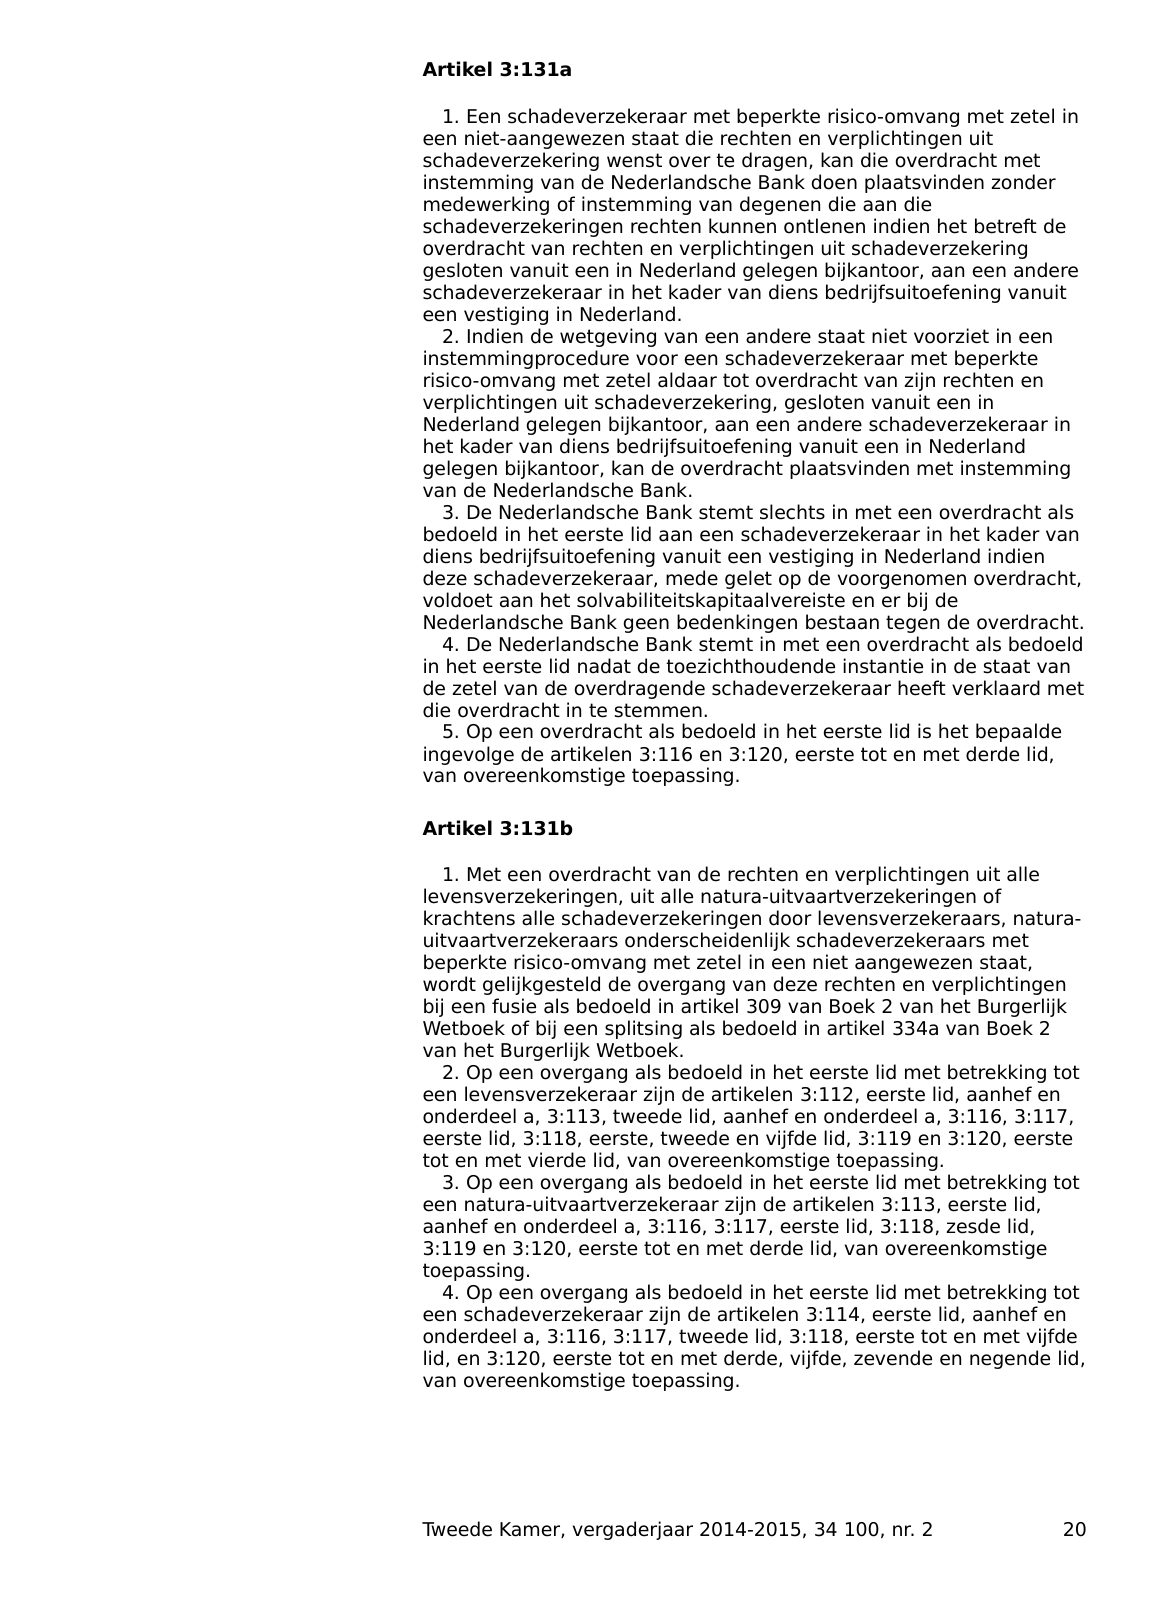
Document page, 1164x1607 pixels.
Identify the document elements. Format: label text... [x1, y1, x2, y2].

subtitle Artikel 3:131b [422, 817, 1087, 839]
text 5. Op een overdracht als bedoeld in het eerste lid is het bepaalde ingevolge de artikelen 3:116 en 3:120, eerste tot en met derde lid, van overeenkomstige toepassing. [422, 721, 1087, 787]
text 3. Op een overgang als bedoeld in het eerste lid met betrekking tot een natura-uitvaartverzekeraar zijn de artikelen 3:113, eerste lid, aanhef en onderdeel a, 3:116, 3:117, eerste lid, 3:118, zesde lid, 3:119 en 3:120, eerste tot en met derde lid, van overeenkomstige toepassing. [422, 1172, 1087, 1282]
text 2. Indien de wetgeving van een andere staat niet voorziet in een instemmingprocedure voor een schadeverzekeraar met beperkte risico-omvang met zetel aldaar tot overdracht van zijn rechten en verplichtingen uit schadeverzekering, gesloten vanuit een in Nederland gelegen bijkantoor, aan een andere schadeverzekeraar in het kader van diens bedrijfsuitoefening vanuit een in Nederland gelegen bijkantoor, kan de overdracht plaatsvinden met instemming van de Nederlandsche Bank. [422, 326, 1087, 502]
text 4. Op een overgang als bedoeld in het eerste lid met betrekking tot een schadeverzekeraar zijn de artikelen 3:114, eerste lid, aanhef en onderdeel a, 3:116, 3:117, tweede lid, 3:118, eerste tot en met vijfde lid, en 3:120, eerste tot en met derde, vijfde, zevende en negende lid, van overeenkomstige toepassing. [422, 1282, 1087, 1392]
text 1. Met een overdracht van de rechten en verplichtingen uit alle levensverzekeringen, uit alle natura-uitvaartverzekeringen of krachtens alle schadeverzekeringen door levensverzekeraars, natura-uitvaartverzekeraars onderscheidenlijk schadeverzekeraars met beperkte risico-omvang met zetel in een niet aangewezen staat, wordt gelijkgesteld de overgang van deze rechten en verplichtingen bij een fusie als bedoeld in artikel 309 van Boek 2 van het Burgerlijk Wetboek of bij een splitsing als bedoeld in artikel 334a van Boek 2 van het Burgerlijk Wetboek. [422, 864, 1087, 1062]
text 4. De Nederlandsche Bank stemt in met een overdracht als bedoeld in het eerste lid nadat de toezichthoudende instantie in de staat van de zetel van de overdragende schadeverzekeraar heeft verklaard met die overdracht in te stemmen. [422, 633, 1087, 721]
text 1. Een schadeverzekeraar met beperkte risico-omvang met zetel in een niet-aangewezen staat die rechten en verplichtingen uit schadeverzekering wenst over te dragen, kan die overdracht met instemming van de Nederlandsche Bank doen plaatsvinden zonder medewerking of instemming van degenen die aan die schadeverzekeringen rechten kunnen ontlenen indien het betreft de overdracht van rechten en verplichtingen uit schadeverzekering gesloten vanuit een in Nederland gelegen bijkantoor, aan een andere schadeverzekeraar in het kader van diens bedrijfsuitoefening vanuit een vestiging in Nederland. [422, 106, 1087, 326]
subtitle Artikel 3:131a [422, 59, 1087, 81]
text 2. Op een overgang als bedoeld in het eerste lid met betrekking tot een levensverzekeraar zijn de artikelen 3:112, eerste lid, aanhef en onderdeel a, 3:113, tweede lid, aanhef en onderdeel a, 3:116, 3:117, eerste lid, 3:118, eerste, tweede en vijfde lid, 3:119 en 3:120, eerste tot en met vierde lid, van overeenkomstige toepassing. [422, 1062, 1087, 1172]
text 3. De Nederlandsche Bank stemt slechts in met een overdracht als bedoeld in het eerste lid aan een schadeverzekeraar in het kader van diens bedrijfsuitoefening vanuit een vestiging in Nederland indien deze schadeverzekeraar, mede gelet op de voorgenomen overdracht, voldoet aan het solvabiliteitskapitaalvereiste en er bij de Nederlandsche Bank geen bedenkingen bestaan tegen de overdracht. [422, 502, 1087, 633]
